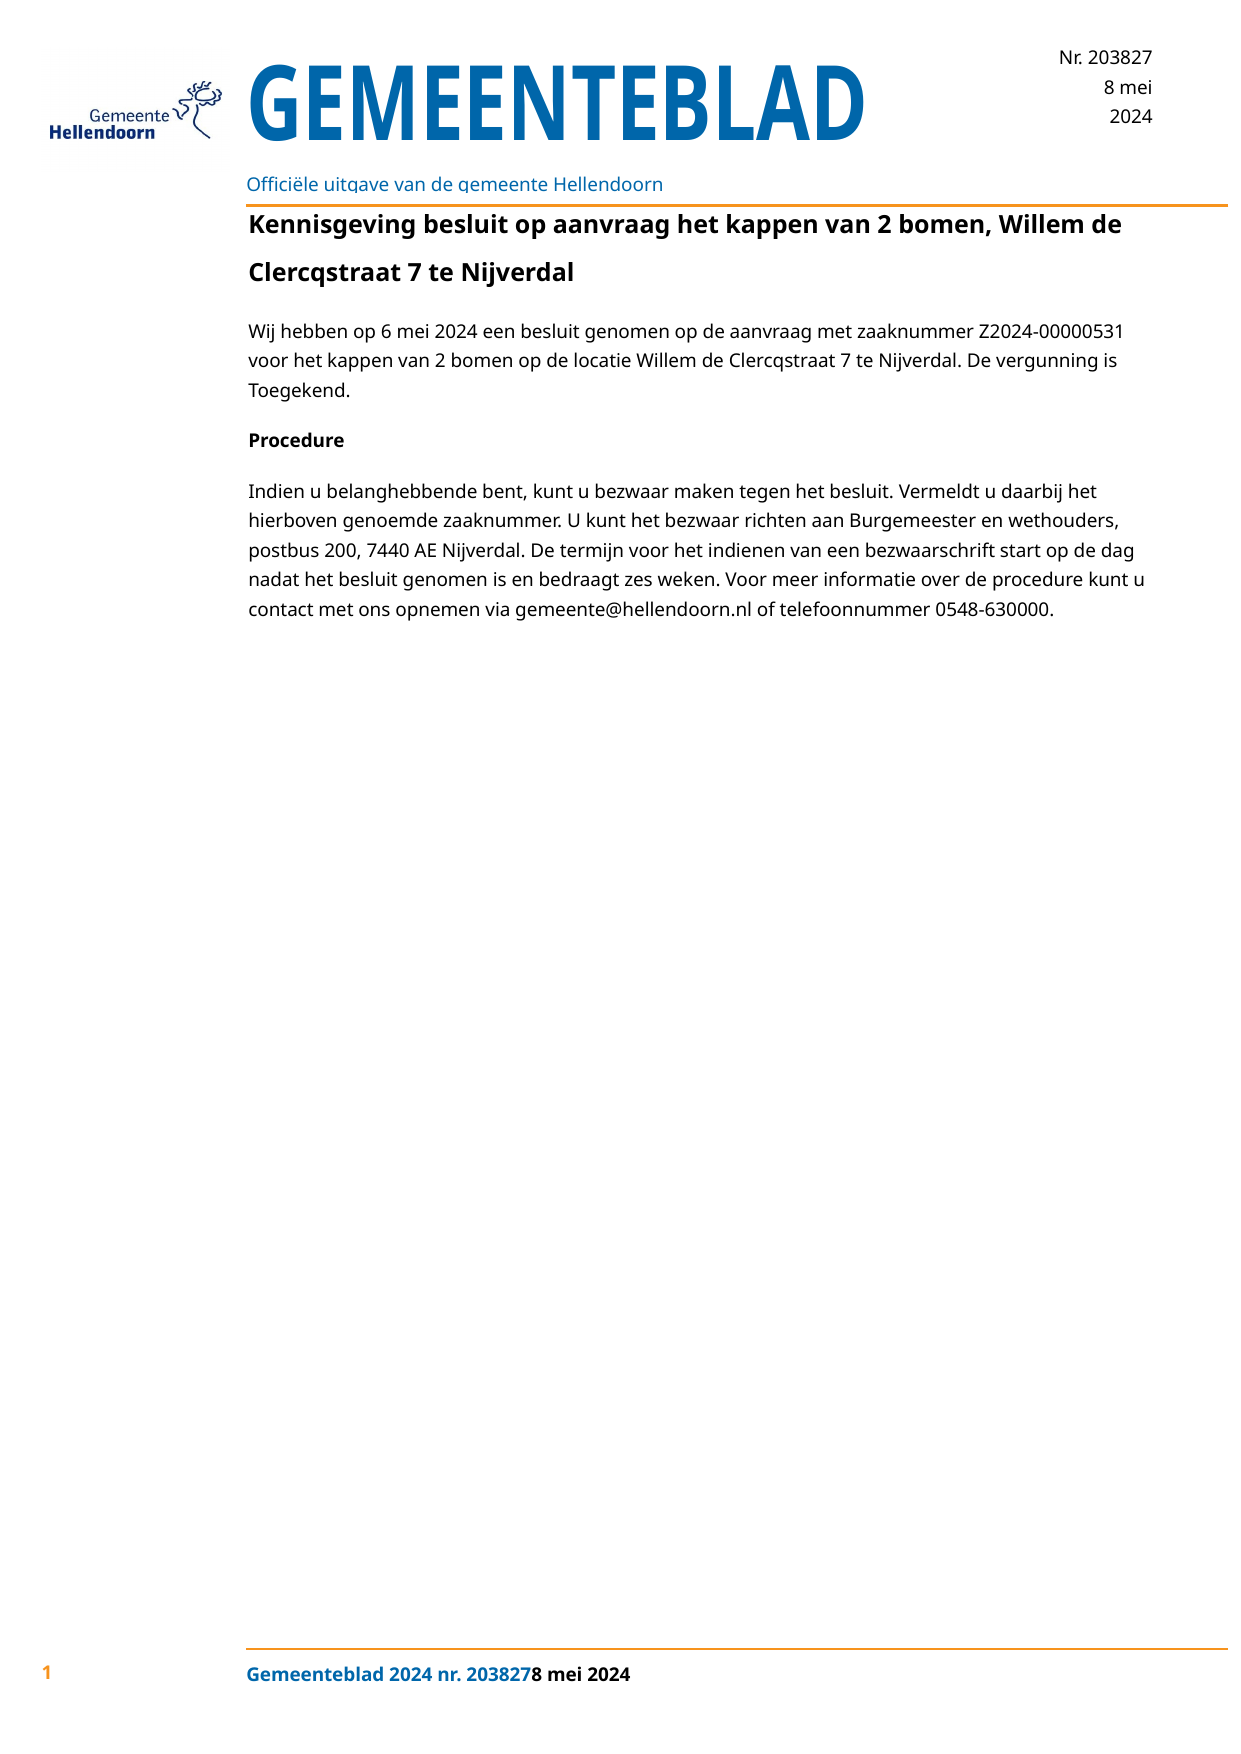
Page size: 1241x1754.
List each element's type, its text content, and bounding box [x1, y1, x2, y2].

picture [41, 47, 231, 172]
text Kennisgeving besluit op aanvraag het kappen van 2 bomen, Willem de Clercqstraat 7 te Nijverdal [248, 207, 1152, 288]
text Procedure [248, 427, 1152, 453]
text Wij hebben op 6 mei 2024 een besluit genomen op de aanvraag met zaaknummer Z2024-00000531 voor het kappen van 2 bomen op de locatie Willem de Clercqstraat 7 te Nijverdal. De vergunning is Toegekend. [248, 318, 1152, 403]
text Indien u belanghebbende bent, kunt u bezwaar maken tegen het besluit. Vermeldt u daarbij het hierboven genoemde zaaknummer. U kunt het bezwaar richten aan Burgemeester en wethouders, postbus 200, 7440 AE Nijverdal. De termijn voor het indienen van een bezwaarschrift start op de dag nadat het besluit genomen is en bedraagt zes weken. Voor meer informatie over de procedure kunt u contact met ons opnemen via gemeente@hellendoorn.nl of telefoonnummer 0548-630000. [248, 478, 1152, 622]
